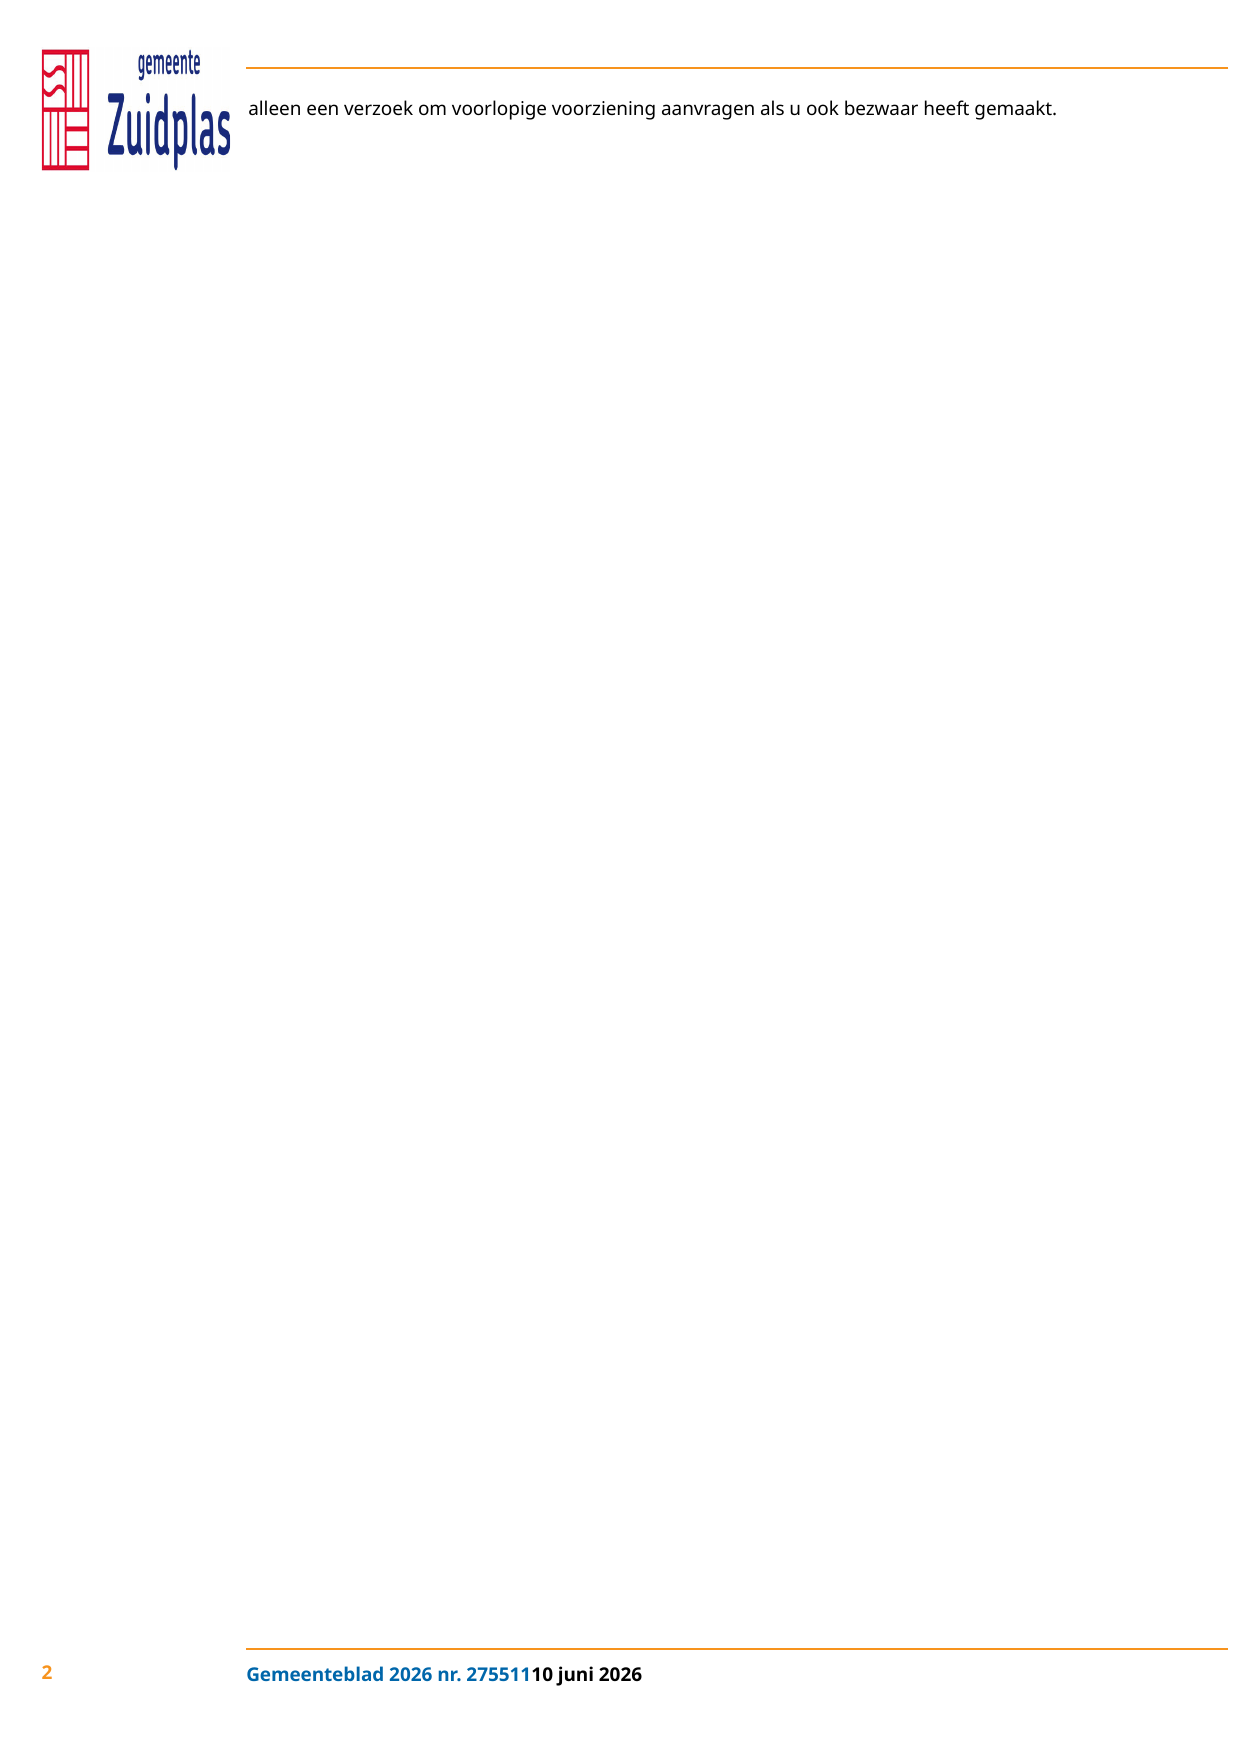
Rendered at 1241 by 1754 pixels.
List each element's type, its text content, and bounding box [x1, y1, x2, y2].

text alleen een verzoek om voorlopige voorziening aanvragen als u ook bezwaar heeft gemaakt. [248, 95, 1152, 121]
picture [41, 47, 231, 172]
